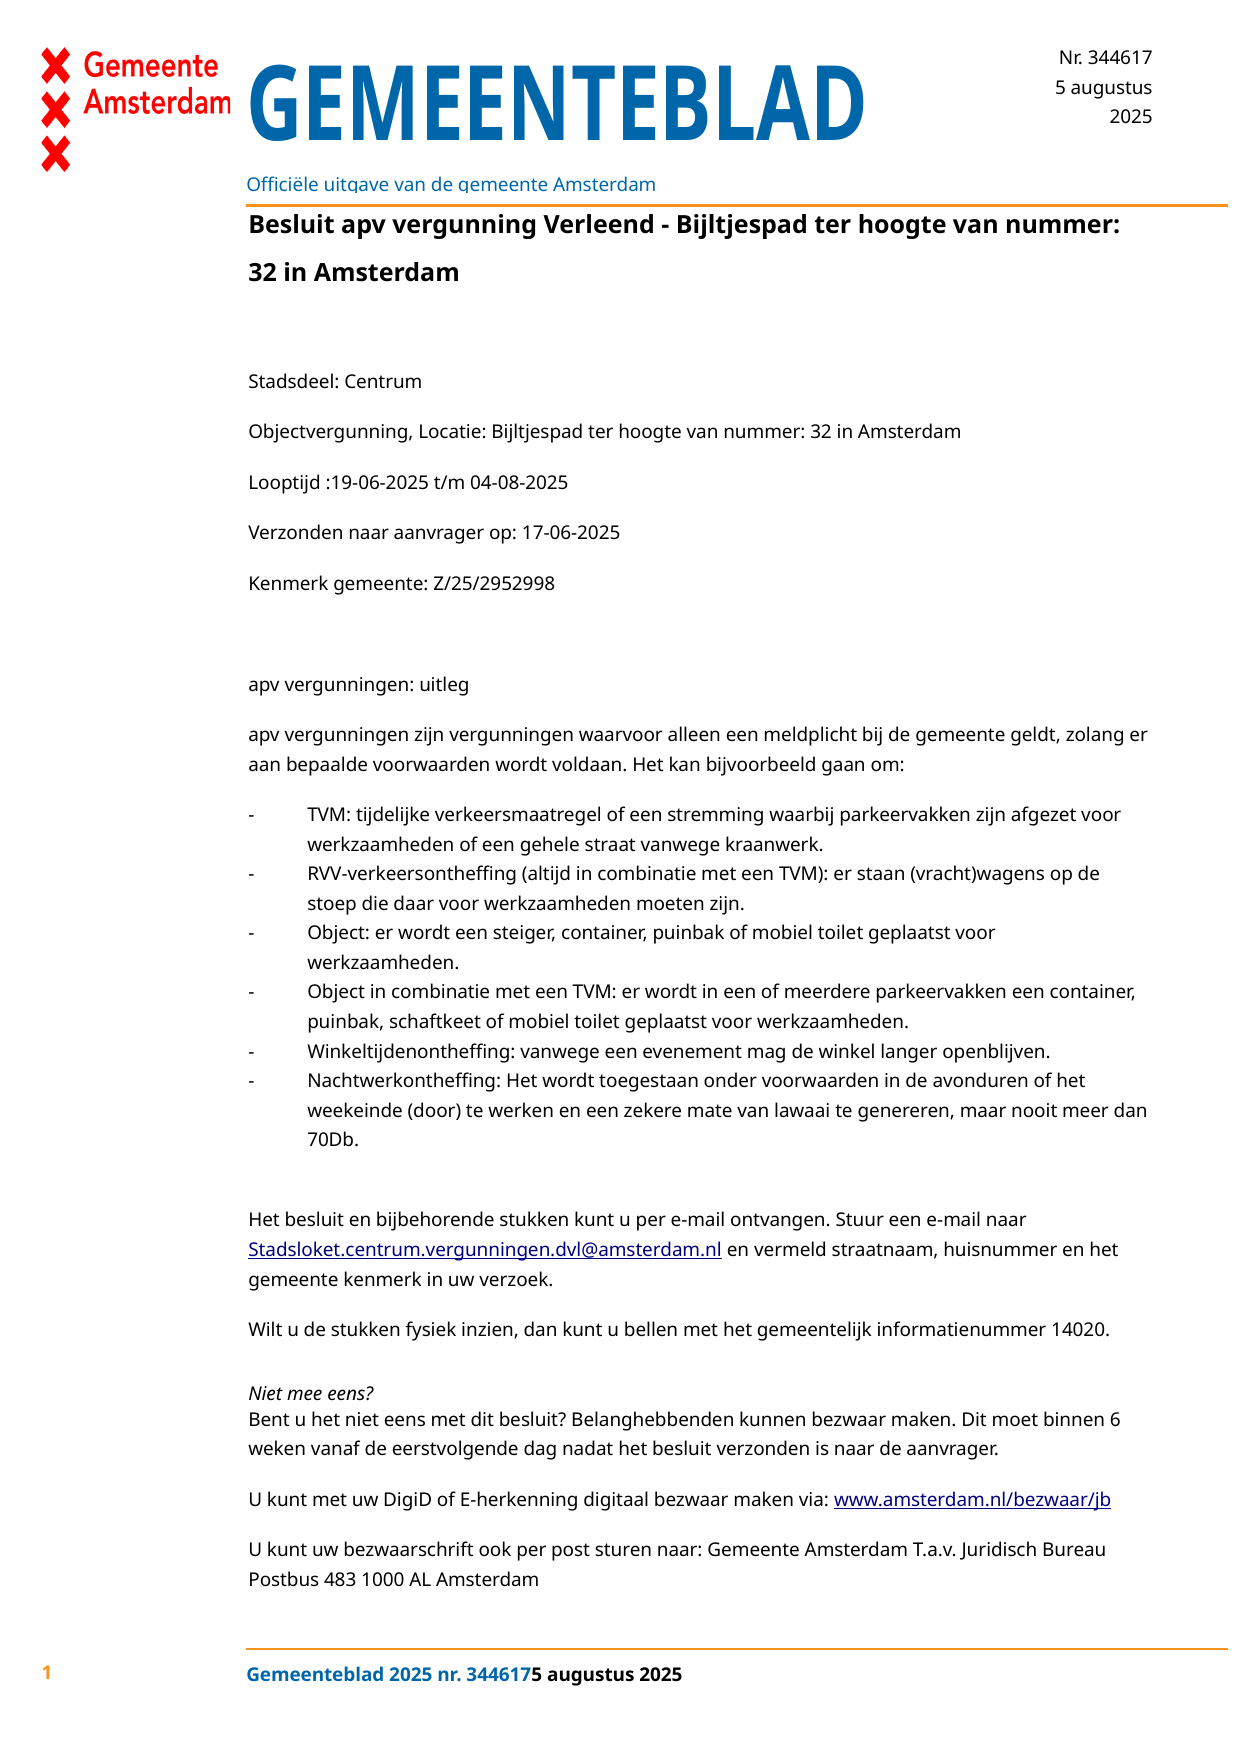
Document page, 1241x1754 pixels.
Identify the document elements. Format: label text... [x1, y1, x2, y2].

list Object: er wordt een steiger, container, puinbak of mobiel toilet geplaatst voor werkzaamheden. [248, 919, 1152, 975]
text Niet mee eens? [248, 1380, 1152, 1406]
text Looptijd :19-06-2025 t/m 04-08-2025 [248, 469, 1152, 495]
text Stadsdeel: Centrum [248, 368, 1152, 394]
list Nachtwerkontheffing: Het wordt toegestaan onder voorwaarden in de avonduren of het weekeinde (door) te werken en een zekere mate van lawaai te genereren, maar nooit meer dan 70Db. [248, 1067, 1152, 1152]
list RVV-verkeersontheffing (altijd in combinatie met een TVM): er staan (vracht)wagens op de stoep die daar voor werkzaamheden moeten zijn. [248, 860, 1152, 916]
list Winkeltijdenontheffing: vanwege een evenement mag de winkel langer openblijven. [248, 1038, 1152, 1064]
text apv vergunningen zijn vergunningen waarvoor alleen een meldplicht bij de gemeente geldt, zolang er aan bepaalde voorwaarden wordt voldaan. Het kan bijvoorbeeld gaan om: [248, 721, 1152, 777]
text U kunt met uw DigiD of E-herkenning digitaal bezwaar maken via: www.amsterdam.nl/bezwaar/jb [248, 1486, 1152, 1512]
list Object in combinatie met een TVM: er wordt in een of meerdere parkeervakken een container, puinbak, schaftkeet of mobiel toilet geplaatst voor werkzaamheden. [248, 979, 1152, 1034]
picture [41, 47, 231, 172]
text Het besluit en bijbehorende stukken kunt u per e-mail ontvangen. Stuur een e-mail naar Stadsloket.centrum.vergunningen.dvl@amsterdam.nl en vermeld straatnaam, huisnummer en het gemeente kenmerk in uw verzoek. [248, 1207, 1152, 1292]
text Besluit apv vergunning Verleend - Bijltjespad ter hoogte van nummer: 32 in Amsterdam [248, 207, 1152, 288]
text apv vergunningen: uitleg [248, 671, 1152, 697]
text Verzonden naar aanvrager op: 17-06-2025 [248, 519, 1152, 545]
list TVM: tijdelijke verkeersmaatregel of een stremming waarbij parkeervakken zijn afgezet voor werkzaamheden of een gehele straat vanwege kraanwerk. [248, 801, 1152, 857]
text Objectvergunning, Locatie: Bijltjespad ter hoogte van nummer: 32 in Amsterdam [248, 419, 1152, 444]
text U kunt uw bezwaarschrift ook per post sturen naar: Gemeente Amsterdam T.a.v. Juridisch Bureau Postbus 483 1000 AL Amsterdam [248, 1536, 1152, 1592]
text Bent u het niet eens met dit besluit? Belanghebbenden kunnen bezwaar maken. Dit moet binnen 6 weken vanaf de eerstvolgende dag nadat het besluit verzonden is naar de aanvrager. [248, 1406, 1152, 1461]
text Wilt u de stukken fysiek inzien, dan kunt u bellen met het gemeentelijk informatienummer 14020. [248, 1316, 1152, 1342]
text Kenmerk gemeente: Z/25/2952998 [248, 570, 1152, 596]
